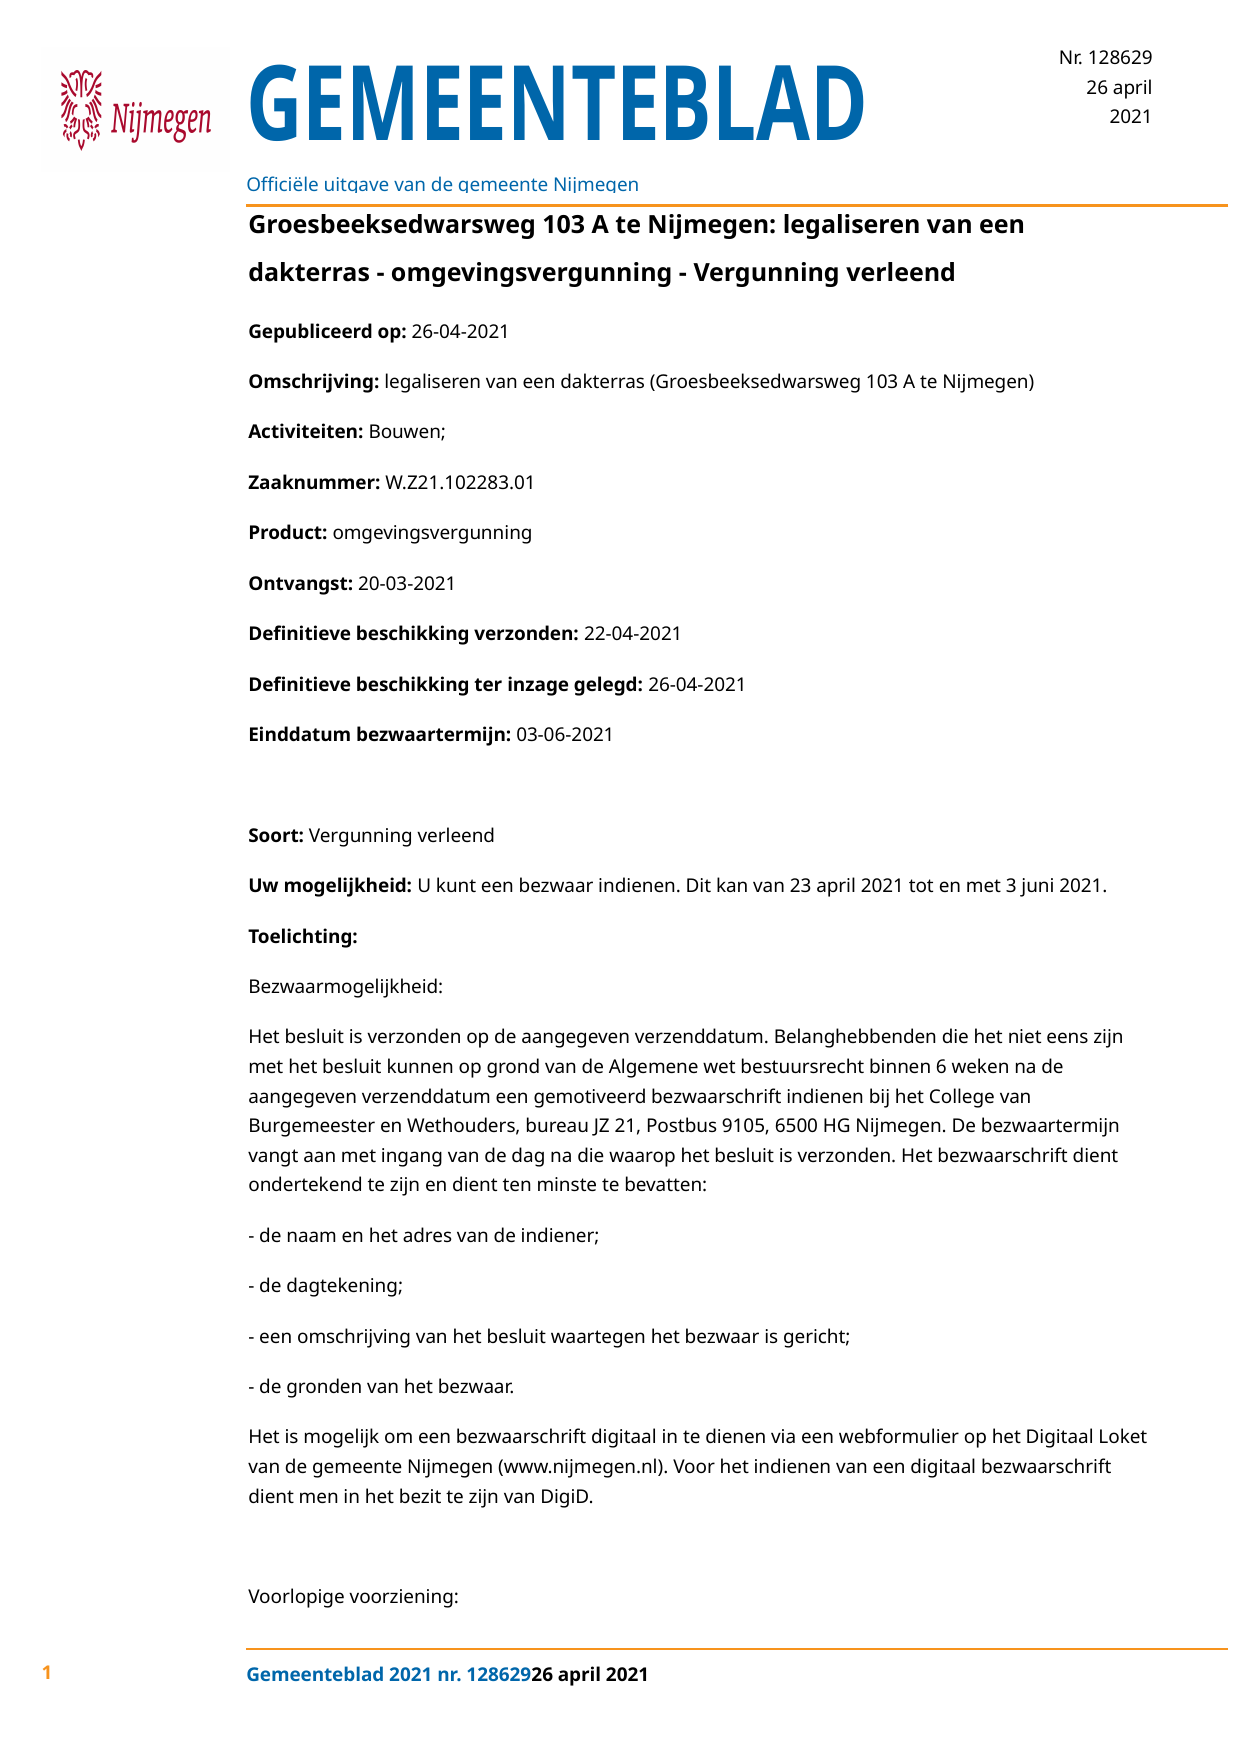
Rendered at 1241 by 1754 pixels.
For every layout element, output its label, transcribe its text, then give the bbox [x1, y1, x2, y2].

text Uw mogelijkheid: U kunt een bezwaar indienen. Dit kan van 23 april 2021 tot en met 3 juni 2021. [248, 872, 1152, 898]
text - de gronden van het bezwaar. [248, 1373, 1152, 1399]
text - een omschrijving van het besluit waartegen het bezwaar is gericht; [248, 1323, 1152, 1349]
text Definitieve beschikking verzonden: 22-04-2021 [248, 620, 1152, 646]
text Toelichting: [248, 923, 1152, 949]
text Het besluit is verzonden op de aangegeven verzenddatum. Belanghebbenden die het niet eens zijn met het besluit kunnen op grond van de Algemene wet bestuursrecht binnen 6 weken na de aangegeven verzenddatum een gemotiveerd bezwaarschrift indienen bij het College van Burgemeester en Wethouders, bureau JZ 21, Postbus 9105, 6500 HG Nijmegen. De bezwaartermijn vangt aan met ingang van de dag na die waarop het besluit is verzonden. Het bezwaarschrift dient ondertekend te zijn en dient ten minste te bevatten: [248, 1024, 1152, 1197]
text Bezwaarmogelijkheid: [248, 973, 1152, 999]
text Product: omgevingsvergunning [248, 519, 1152, 545]
text Einddatum bezwaartermijn: 03-06-2021 [248, 721, 1152, 747]
picture [41, 47, 231, 172]
text Het is mogelijk om een bezwaarschrift digitaal in te dienen via een webformulier op het Digitaal Loket van de gemeente Nijmegen (www.nijmegen.nl). Voor het indienen van een digitaal bezwaarschrift dient men in het bezit te zijn van DigiD. [248, 1424, 1152, 1509]
text Omschrijving: legaliseren van een dakterras (Groesbeeksedwarsweg 103 A te Nijmegen) [248, 368, 1152, 394]
text Zaaknummer: W.Z21.102283.01 [248, 469, 1152, 495]
text Definitieve beschikking ter inzage gelegd: 26-04-2021 [248, 671, 1152, 697]
text Ontvangst: 20-03-2021 [248, 570, 1152, 596]
text Soort: Vergunning verleend [248, 822, 1152, 848]
text Groesbeeksedwarsweg 103 A te Nijmegen: legaliseren van een dakterras - omgevingsvergunning - Vergunning verleend [248, 207, 1152, 288]
text Gepubliceerd op: 26-04-2021 [248, 318, 1152, 344]
text Activiteiten: Bouwen; [248, 419, 1152, 444]
text Voorlopige voorziening: [248, 1584, 1152, 1609]
text - de naam en het adres van de indiener; [248, 1222, 1152, 1248]
text - de dagtekening; [248, 1272, 1152, 1298]
